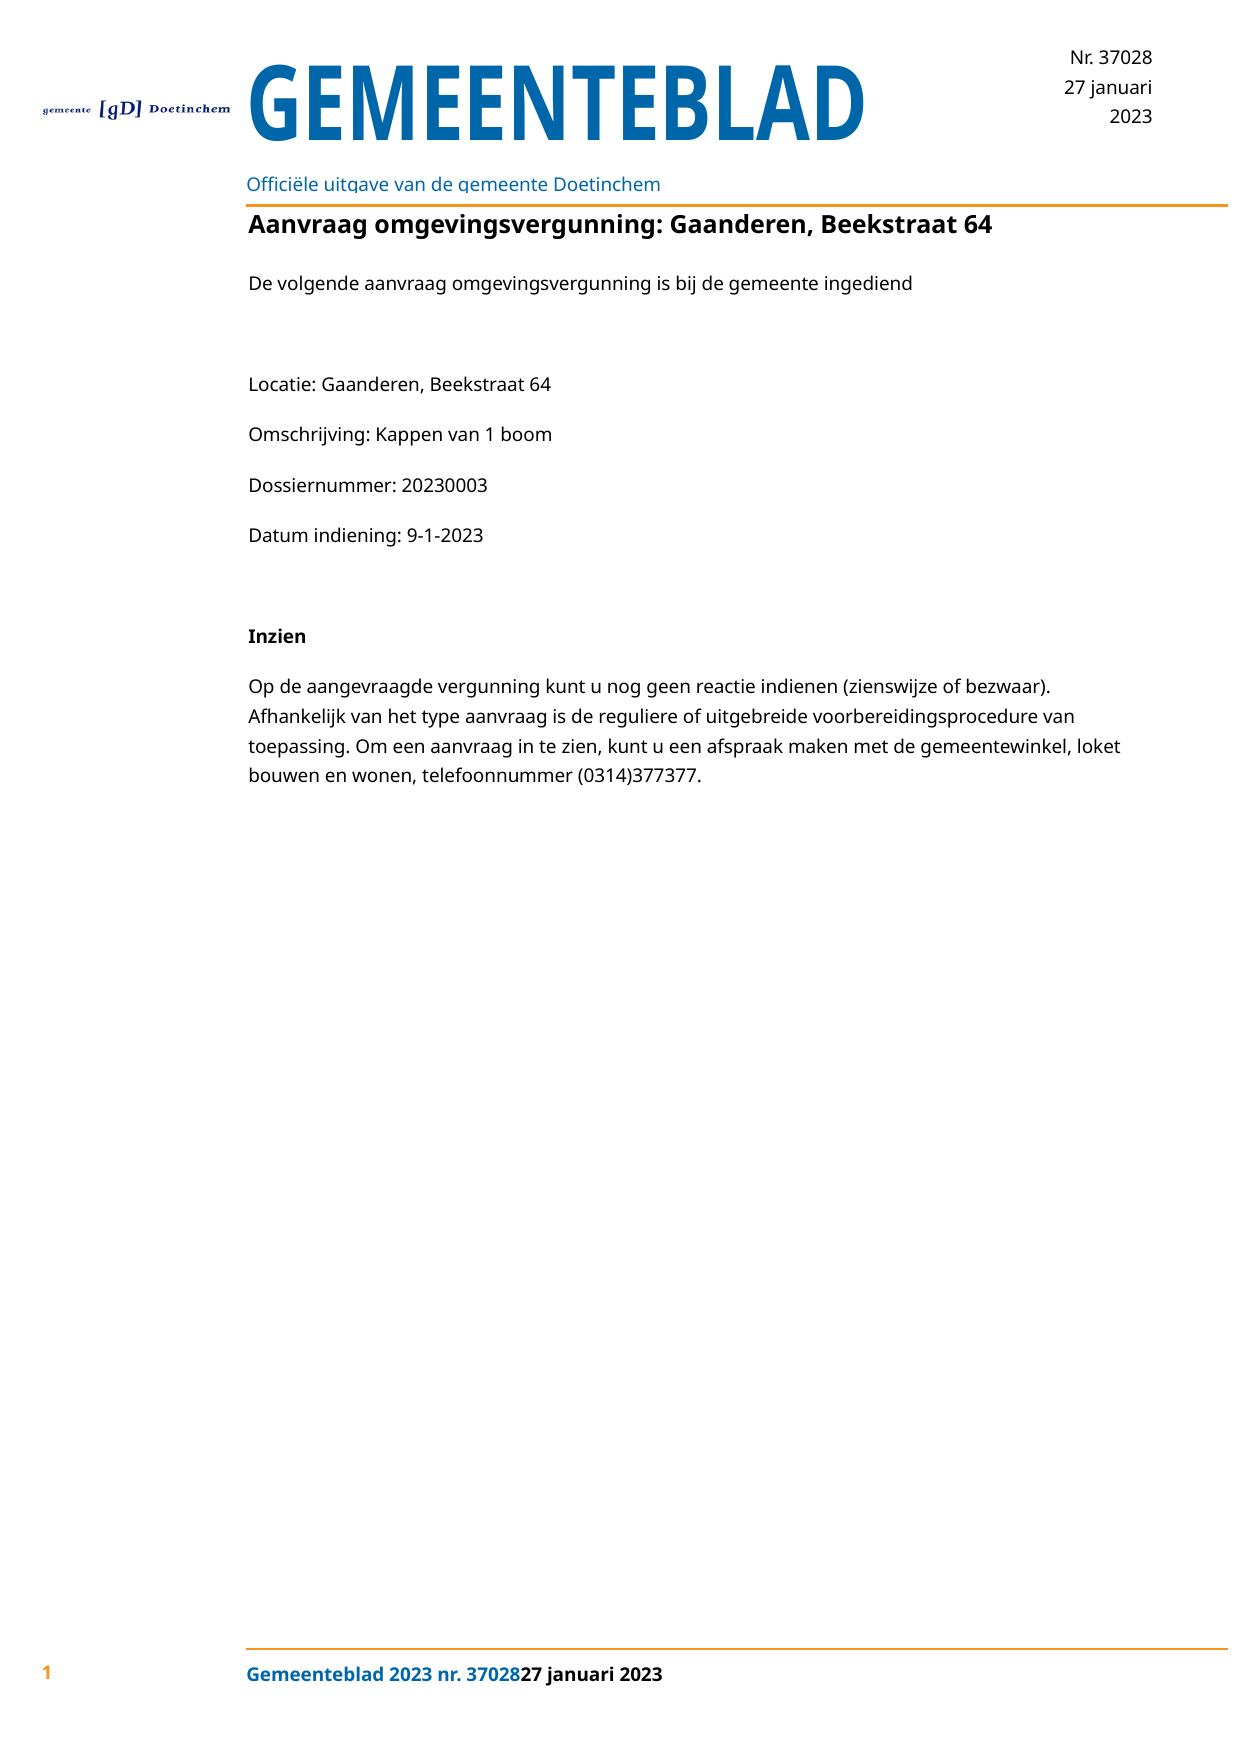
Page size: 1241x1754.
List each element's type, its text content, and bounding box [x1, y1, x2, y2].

text Omschrijving: Kappen van 1 boom [248, 422, 1152, 447]
picture [41, 47, 231, 172]
text Locatie: Gaanderen, Beekstraat 64 [248, 371, 1152, 397]
text Dossiernummer: 20230003 [248, 472, 1152, 498]
text Aanvraag omgevingsvergunning: Gaanderen, Beekstraat 64 [248, 207, 1152, 241]
text De volgende aanvraag omgevingsvergunning is bij de gemeente ingediend [248, 270, 1152, 296]
text Inzien [248, 623, 1152, 649]
text Op de aangevraagde vergunning kunt u nog geen reactie indienen (zienswijze of bezwaar). Afhankelijk van het type aanvraag is de reguliere of uitgebreide voorbereidingsprocedure van toepassing. Om een aanvraag in te zien, kunt u een afspraak maken met de gemeentewinkel, loket bouwen en wonen, telefoonnummer (0314)377377. [248, 674, 1152, 788]
text Datum indiening: 9-1-2023 [248, 522, 1152, 548]
